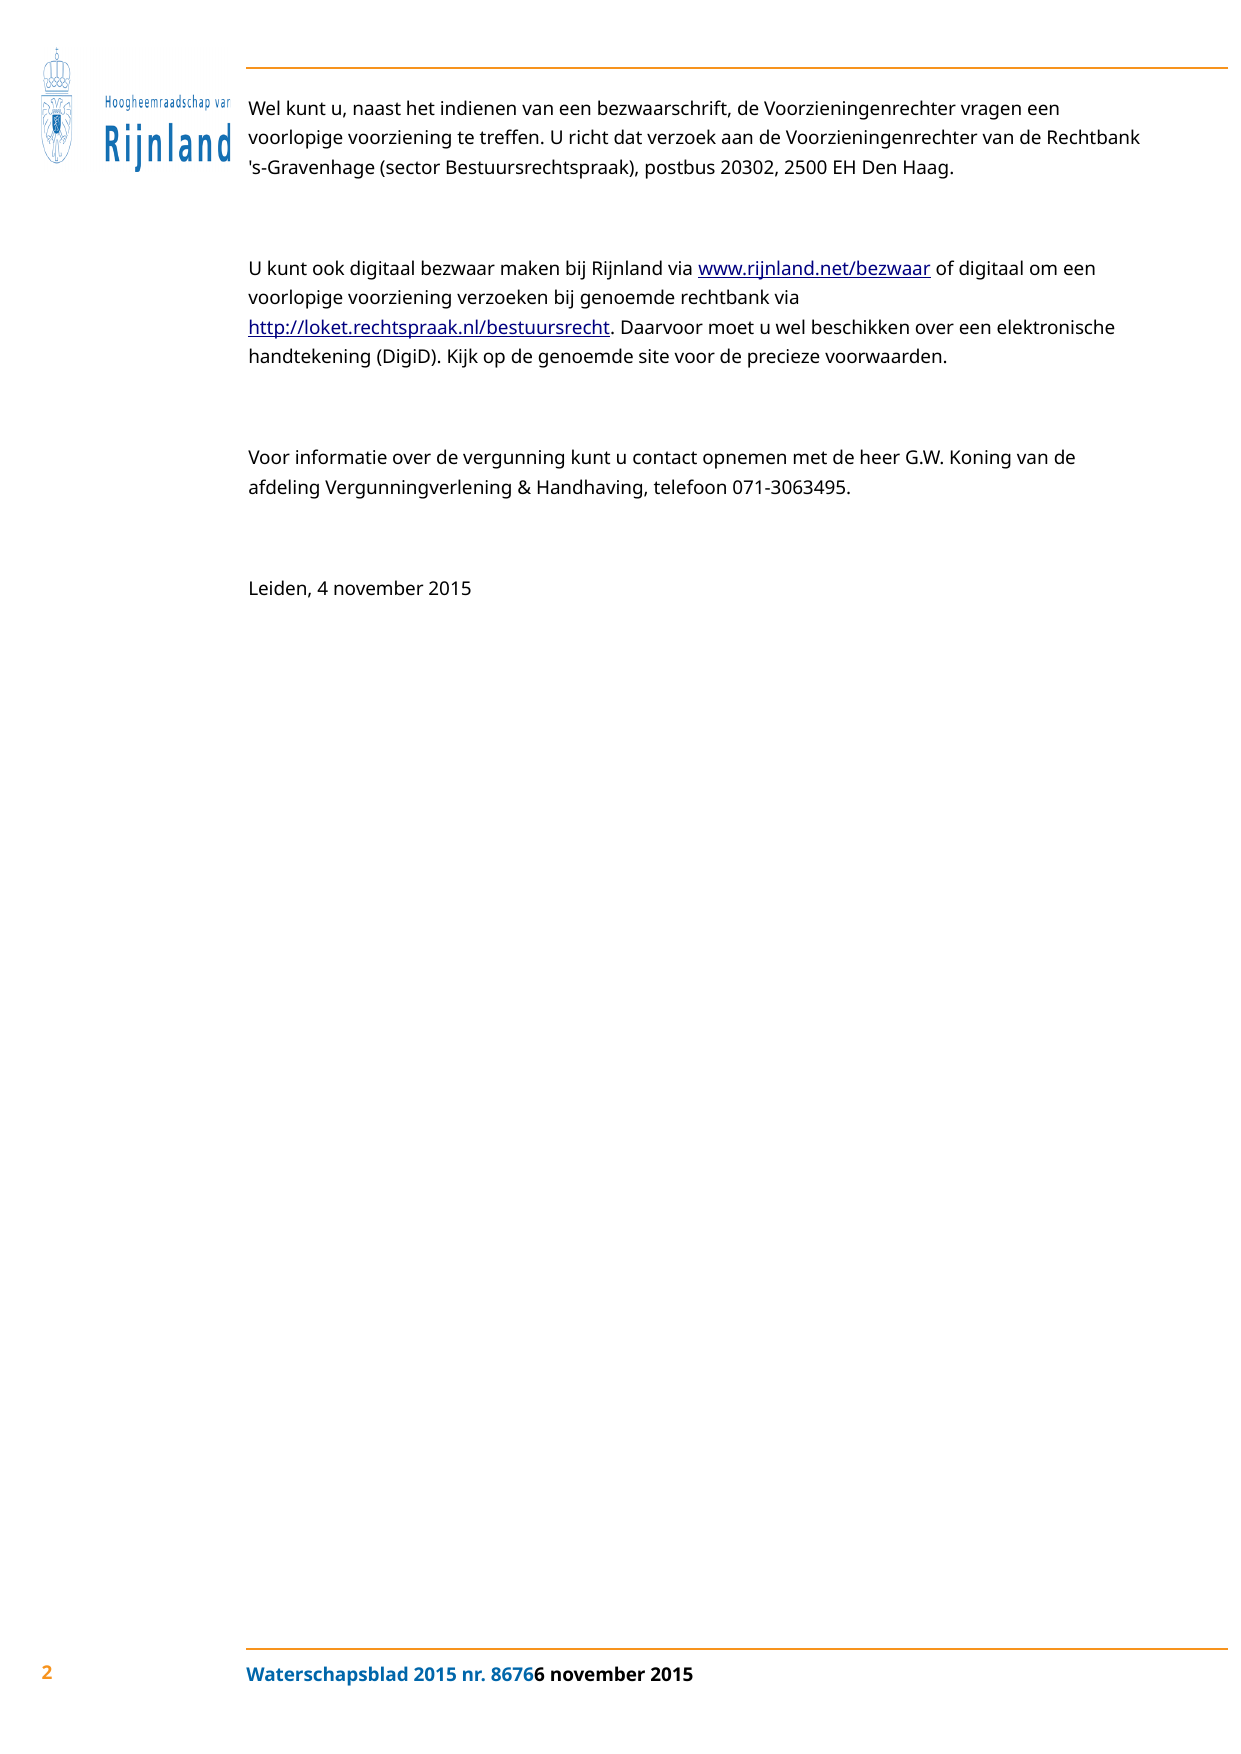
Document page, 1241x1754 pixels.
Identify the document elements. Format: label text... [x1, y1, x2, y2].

text U kunt ook digitaal bezwaar maken bij Rijnland via www.rijnland.net/bezwaar of digitaal om een voorlopige voorziening verzoeken bij genoemde rechtbank via http://loket.rechtspraak.nl/bestuursrecht. Daarvoor moet u wel beschikken over een elektronische handtekening (DigiD). Kijk op de genoemde site voor de precieze voorwaarden. [248, 255, 1152, 369]
picture [41, 47, 231, 172]
text Voor informatie over de vergunning kunt u contact opnemen met de heer G.W. Koning van de afdeling Vergunningverlening & Handhaving, telefoon 071-3063495. [248, 444, 1152, 500]
text Leiden, 4 november 2015 [248, 575, 1152, 601]
text Wel kunt u, naast het indienen van een bezwaarschrift, de Voorzieningenrechter vragen een voorlopige voorziening te treffen. U richt dat verzoek aan de Voorzieningenrechter van de Rechtbank 's-Gravenhage (sector Bestuursrechtspraak), postbus 20302, 2500 EH Den Haag. [248, 95, 1152, 180]
